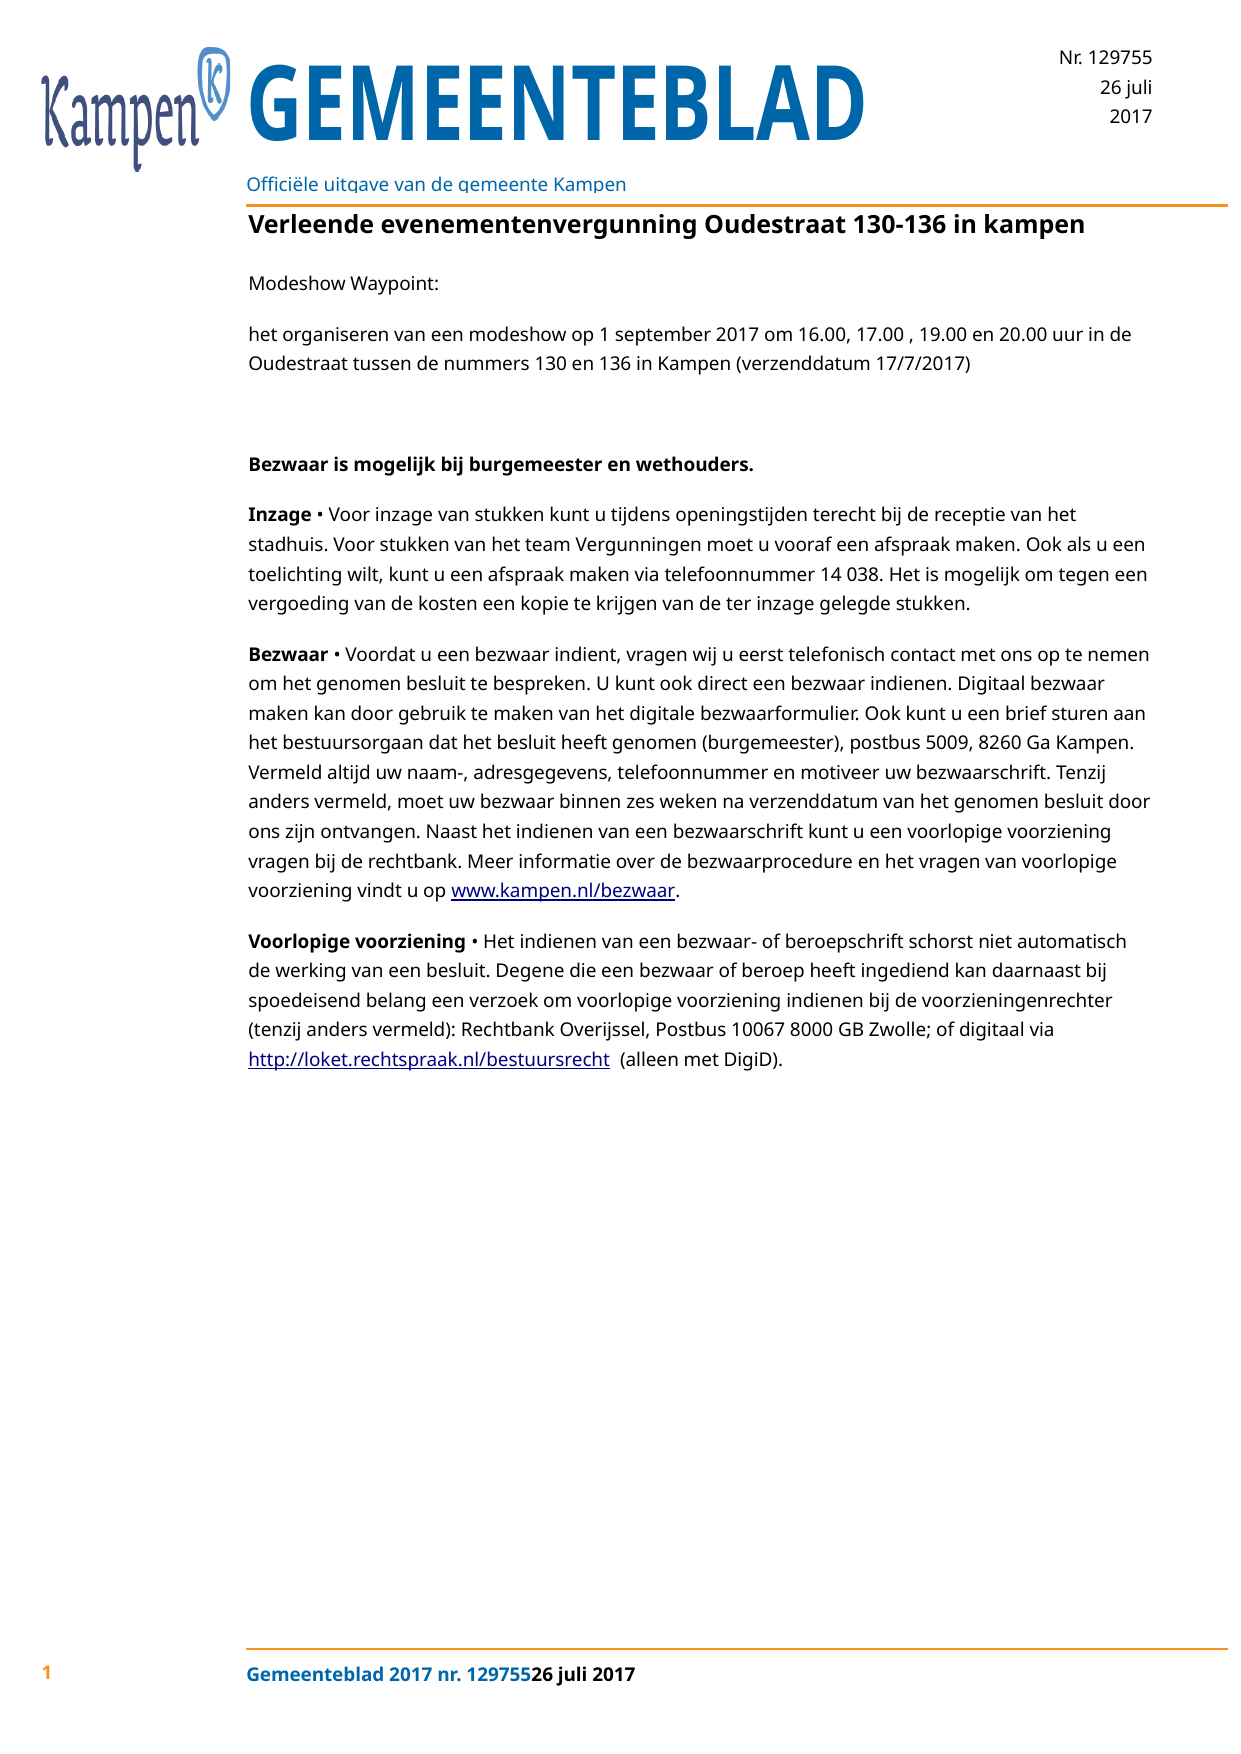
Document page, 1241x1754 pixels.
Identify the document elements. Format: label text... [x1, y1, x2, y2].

picture [41, 47, 231, 172]
text Bezwaar is mogelijk bij burgemeester en wethouders. [248, 451, 1152, 477]
text Modeshow Waypoint: [248, 270, 1152, 296]
text Bezwaar • Voordat u een bezwaar indient, vragen wij u eerst telefonisch contact met ons op te nemen om het genomen besluit te bespreken. U kunt ook direct een bezwaar indienen. Digitaal bezwaar maken kan door gebruik te maken van het digitale bezwaarformulier. Ook kunt u een brief sturen aan het bestuursorgaan dat het besluit heeft genomen (burgemeester), postbus 5009, 8260 Ga Kampen. Vermeld altijd uw naam-, adresgegevens, telefoonnummer en motiveer uw bezwaarschrift. Tenzij anders vermeld, moet uw bezwaar binnen zes weken na verzenddatum van het genomen besluit door ons zijn ontvangen. Naast het indienen van een bezwaarschrift kunt u een voorlopige voorziening vragen bij de rechtbank. Meer informatie over de bezwaarprocedure en het vragen van voorlopige voorziening vindt u op www.kampen.nl/bezwaar. [248, 641, 1152, 903]
text Verleende evenementenvergunning Oudestraat 130-136 in kampen [248, 207, 1152, 241]
text Voorlopige voorziening • Het indienen van een bezwaar- of beroepschrift schorst niet automatisch de werking van een besluit. Degene die een bezwaar of beroep heeft ingediend kan daarnaast bij spoedeisend belang een verzoek om voorlopige voorziening indienen bij de voorzieningenrechter (tenzij anders vermeld): Rechtbank Overijssel, Postbus 10067 8000 GB Zwolle; of digitaal via http://loket.rechtspraak.nl/bestuursrecht (alleen met DigiD). [248, 928, 1152, 1072]
text het organiseren van een modeshow op 1 september 2017 om 16.00, 17.00 , 19.00 en 20.00 uur in de Oudestraat tussen de nummers 130 en 136 in Kampen (verzenddatum 17/7/2017) [248, 321, 1152, 376]
text Inzage • Voor inzage van stukken kunt u tijdens openingstijden terecht bij de receptie van het stadhuis. Voor stukken van het team Vergunningen moet u vooraf een afspraak maken. Ook als u een toelichting wilt, kunt u een afspraak maken via telefoonnummer 14 038. Het is mogelijk om tegen een vergoeding van de kosten een kopie te krijgen van de ter inzage gelegde stukken. [248, 502, 1152, 616]
